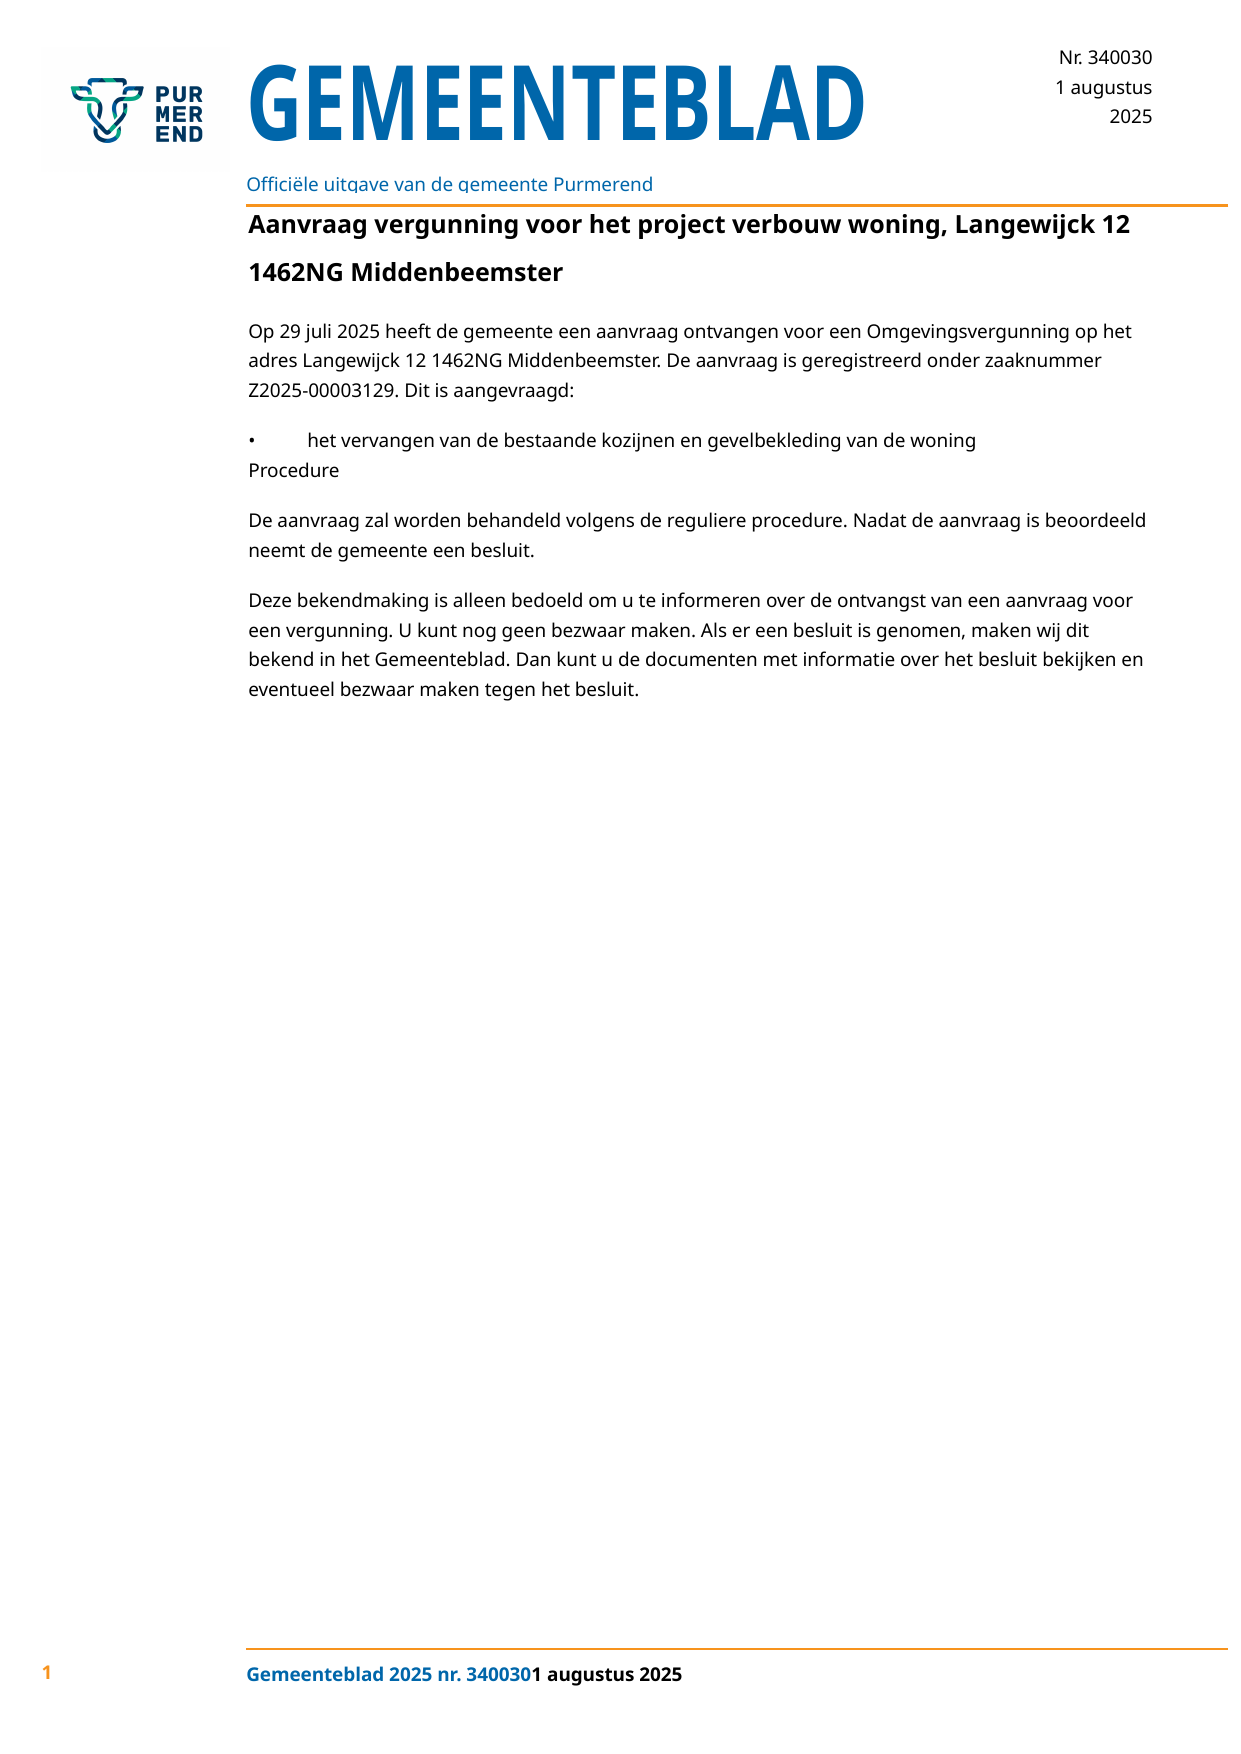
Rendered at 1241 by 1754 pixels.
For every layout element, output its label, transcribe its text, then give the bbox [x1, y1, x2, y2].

picture [41, 47, 231, 172]
text Deze bekendmaking is alleen bedoeld om u te informeren over de ontvangst van een aanvraag voor een vergunning. U kunt nog geen bezwaar maken. Als er een besluit is genomen, maken wij dit bekend in het Gemeenteblad. Dan kunt u de documenten met informatie over het besluit bekijken en eventueel bezwaar maken tegen het besluit. [248, 587, 1152, 702]
list het vervangen van de bestaande kozijnen en gevelbekleding van de woning [248, 427, 1152, 453]
text Op 29 juli 2025 heeft de gemeente een aanvraag ontvangen voor een Omgevingsvergunning op het adres Langewijck 12 1462NG Middenbeemster. De aanvraag is geregistreerd onder zaaknummer Z2025-00003129. Dit is aangevraagd: [248, 318, 1152, 403]
text De aanvraag zal worden behandeld volgens de reguliere procedure. Nadat de aanvraag is beoordeeld neemt de gemeente een besluit. [248, 507, 1152, 563]
text Procedure [248, 457, 1152, 483]
text Aanvraag vergunning voor het project verbouw woning, Langewijck 12 1462NG Middenbeemster [248, 207, 1152, 288]
